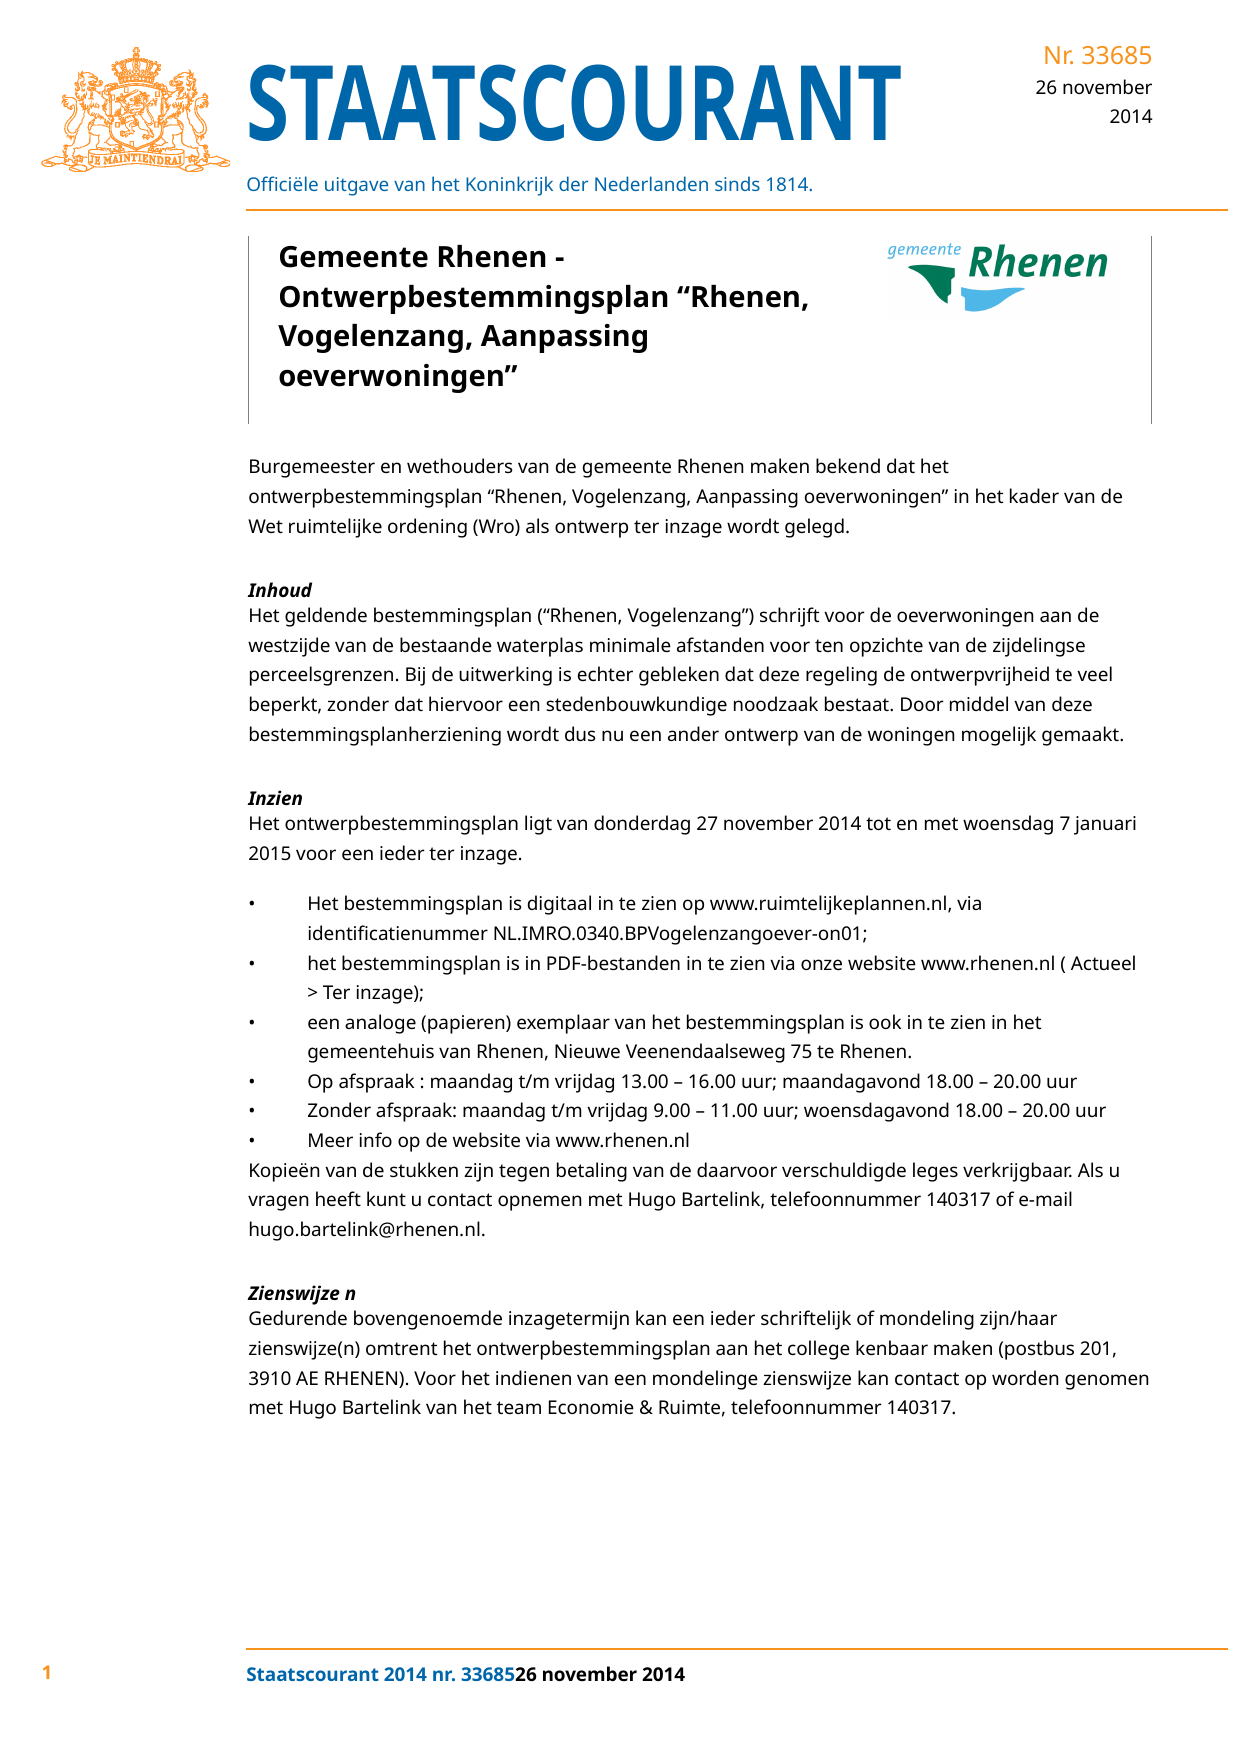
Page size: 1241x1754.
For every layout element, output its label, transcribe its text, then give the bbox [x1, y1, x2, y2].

table_header Gemeente Rhenen - Ontwerpbestemmingsplan “Rhenen, Vogelenzang, Aanpassing oeverwoningen” [249, 236, 850, 424]
list het bestemmingsplan is in PDF-bestanden in te zien via onze website www.rhenen.nl ( Actueel > Ter inzage); [248, 950, 1152, 1005]
list een analoge (papieren) exemplaar van het bestemmingsplan is ook in te zien in het gemeentehuis van Rhenen, Nieuwe Veenendaalseweg 75 te Rhenen. [248, 1009, 1152, 1064]
text Gedurende bovengenoemde inzagetermijn kan een ieder schriftelijk of mondeling zijn/haar zienswijze(n) omtrent het ontwerpbestemmingsplan aan het college kenbaar maken (postbus 201, 3910 AE RHENEN). Voor het indienen van een mondelinge zienswijze kan contact op worden genomen met Hugo Bartelink van het team Economie & Ruimte, telefoonnummer 140317. [248, 1306, 1152, 1420]
picture [882, 236, 1119, 319]
text Inzien [248, 785, 1152, 811]
text Burgemeester en wethouders van de gemeente Rhenen maken bekend dat het ontwerpbestemmingsplan “Rhenen, Vogelenzang, Aanpassing oeverwoningen” in het kader van de Wet ruimtelijke ordening (Wro) als ontwerp ter inzage wordt gelegd. [248, 454, 1152, 538]
text Kopieën van de stukken zijn tegen betaling van de daarvoor verschuldigde leges verkrijgbaar. Als u vragen heeft kunt u contact opnemen met Hugo Bartelink, telefoonnummer 140317 of e-mail hugo.bartelink@rhenen.nl. [248, 1157, 1152, 1242]
text Het geldende bestemmingsplan (“Rhenen, Vogelenzang”) schrijft voor de oeverwoningen aan de westzijde van de bestaande waterplas minimale afstanden voor ten opzichte van de zijdelingse perceelsgrenzen. Bij de uitwerking is echter gebleken dat deze regeling de ontwerpvrijheid te veel beperkt, zonder dat hiervoor een stedenbouwkundige noodzaak bestaat. Door middel van deze bestemmingsplanherziening wordt dus nu een ander ontwerp van de woningen mogelijk gemaakt. [248, 602, 1152, 747]
text Inhoud [248, 577, 1152, 602]
list Zonder afspraak: maandag t/m vrijdag 9.00 – 11.00 uur; woensdagavond 18.00 – 20.00 uur [248, 1098, 1152, 1123]
text Zienswijze n [248, 1280, 1152, 1306]
list Meer info op de website via www.rhenen.nl [248, 1127, 1152, 1153]
picture [41, 47, 231, 172]
text Het ontwerpbestemmingsplan ligt van donderdag 27 november 2014 tot en met woensdag 7 januari 2015 voor een ieder ter inzage. [248, 811, 1152, 866]
list Op afspraak : maandag t/m vrijdag 13.00 – 16.00 uur; maandagavond 18.00 – 20.00 uur [248, 1068, 1152, 1094]
list Het bestemmingsplan is digitaal in te zien op www.ruimtelijkeplannen.nl, via identificatienummer NL.IMRO.0340.BPVogelenzangoever-on01; [248, 891, 1152, 946]
table_header [850, 236, 1151, 424]
